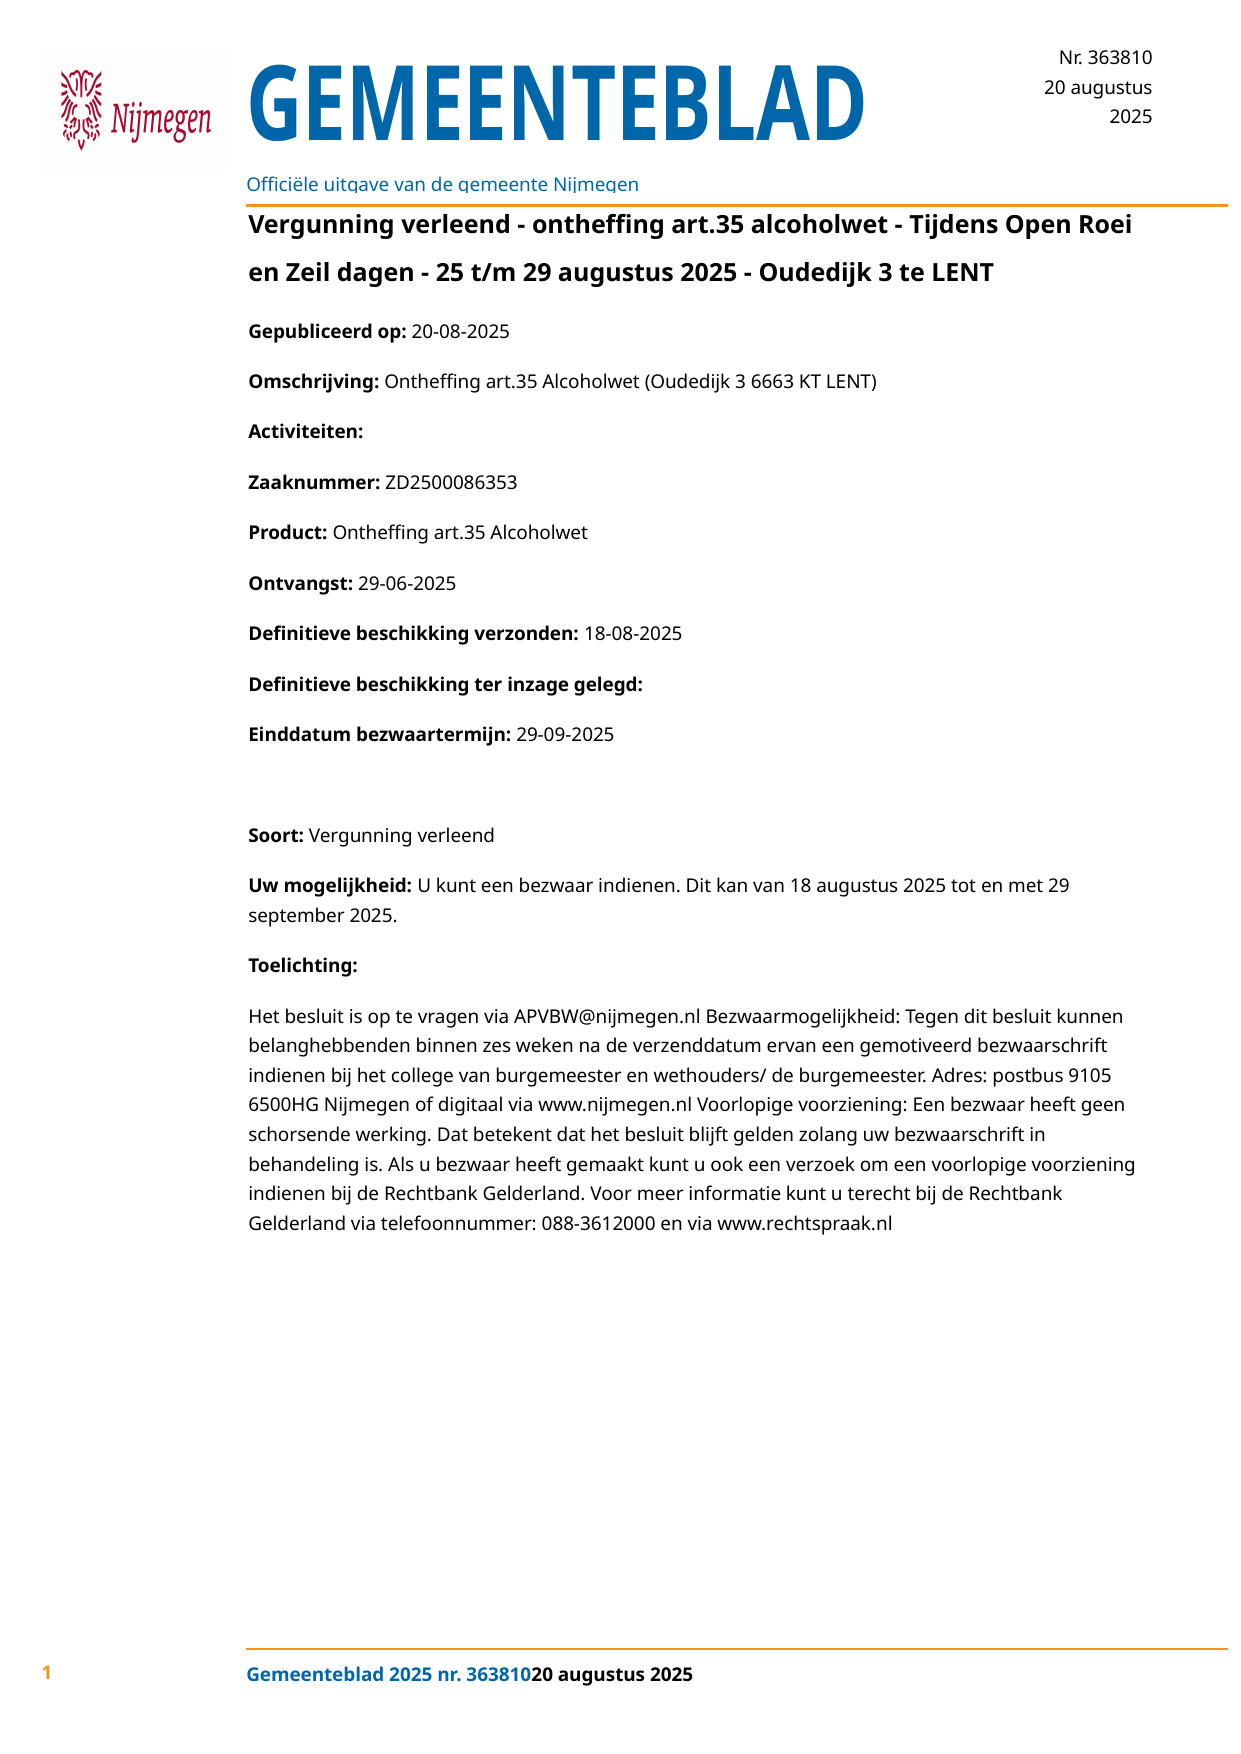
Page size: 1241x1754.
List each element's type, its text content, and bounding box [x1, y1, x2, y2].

text Gepubliceerd op: 20-08-2025 [248, 318, 1152, 344]
text Soort: Vergunning verleend [248, 822, 1152, 848]
text Zaaknummer: ZD2500086353 [248, 469, 1152, 495]
text Vergunning verleend - ontheffing art.35 alcoholwet - Tijdens Open Roei en Zeil dagen - 25 t/m 29 augustus 2025 - Oudedijk 3 te LENT [248, 207, 1152, 288]
text Toelichting: [248, 952, 1152, 978]
picture [41, 47, 231, 172]
text Product: Ontheffing art.35 Alcoholwet [248, 519, 1152, 545]
text Definitieve beschikking verzonden: 18-08-2025 [248, 620, 1152, 646]
text Uw mogelijkheid: U kunt een bezwaar indienen. Dit kan van 18 augustus 2025 tot en met 29 september 2025. [248, 872, 1152, 928]
text Het besluit is op te vragen via APVBW@nijmegen.nl Bezwaarmogelijkheid: Tegen dit besluit kunnen belanghebbenden binnen zes weken na de verzenddatum ervan een gemotiveerd bezwaarschrift indienen bij het college van burgemeester en wethouders/ de burgemeester. Adres: postbus 9105 6500HG Nijmegen of digitaal via www.nijmegen.nl Voorlopige voorziening: Een bezwaar heeft geen schorsende werking. Dat betekent dat het besluit blijft gelden zolang uw bezwaarschrift in behandeling is. Als u bezwaar heeft gemaakt kunt u ook een verzoek om een voorlopige voorziening indienen bij de Rechtbank Gelderland. Voor meer informatie kunt u terecht bij de Rechtbank Gelderland via telefoonnummer: 088-3612000 en via www.rechtspraak.nl [248, 1003, 1152, 1236]
text Activiteiten: [248, 419, 1152, 444]
text Omschrijving: Ontheffing art.35 Alcoholwet (Oudedijk 3 6663 KT LENT) [248, 368, 1152, 394]
text Einddatum bezwaartermijn: 29-09-2025 [248, 721, 1152, 747]
text Ontvangst: 29-06-2025 [248, 570, 1152, 596]
text Definitieve beschikking ter inzage gelegd: [248, 671, 1152, 697]
